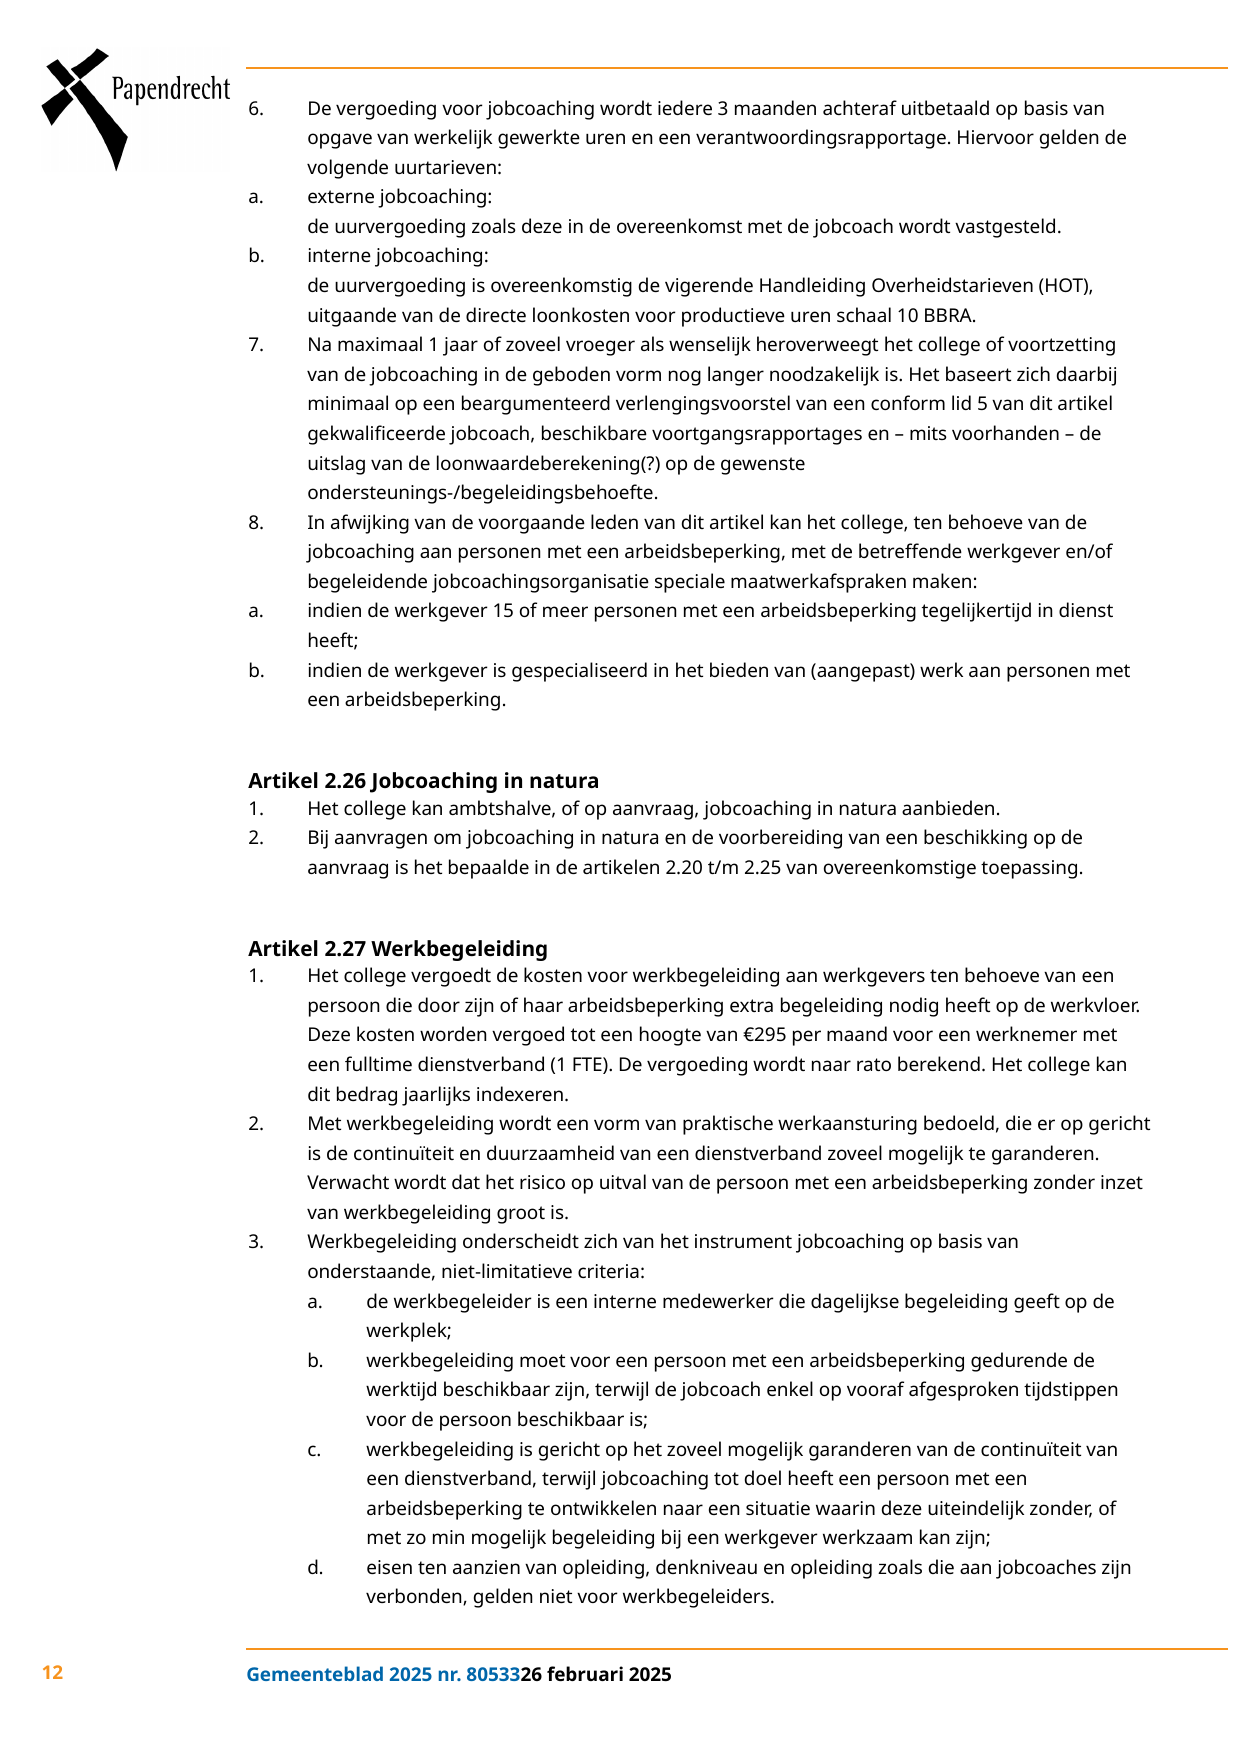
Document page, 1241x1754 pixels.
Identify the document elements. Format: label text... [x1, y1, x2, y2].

text Artikel 2.27 Werkbegeleiding [248, 934, 1152, 962]
list In afwijking van de voorgaande leden van dit artikel kan het college, ten behoeve van de jobcoaching aan personen met een arbeidsbeperking, met de betreffende werkgever en/of begeleidende jobcoachingsorganisatie speciale maatwerkafspraken maken: [248, 509, 1152, 594]
list indien de werkgever 15 of meer personen met een arbeidsbeperking tegelijkertijd in dienst heeft; [248, 598, 1152, 653]
list Werkbegeleiding onderscheidt zich van het instrument jobcoaching op basis van onderstaande, niet-limitatieve criteria: [248, 1229, 1152, 1284]
text Artikel 2.26 Jobcoaching in natura [248, 766, 1152, 795]
list interne jobcoaching: [248, 243, 1152, 268]
list indien de werkgever is gespecialiseerd in het bieden van (aangepast) werk aan personen met een arbeidsbeperking. [248, 657, 1152, 712]
picture [41, 47, 231, 172]
list de werkbegeleider is een interne medewerker die dagelijkse begeleiding geeft op de werkplek; [307, 1288, 1152, 1343]
list Bij aanvragen om jobcoaching in natura en de voorbereiding van een beschikking op de aanvraag is het bepaalde in de artikelen 2.20 t/m 2.25 van overeenkomstige toepassing. [248, 824, 1152, 880]
list Na maximaal 1 jaar of zoveel vroeger als wenselijk heroverweegt het college of voortzetting van de jobcoaching in de geboden vorm nog langer noodzakelijk is. Het baseert zich daarbij minimaal op een beargumenteerd verlengingsvoorstel van een conform lid 5 van dit artikel gekwalificeerde jobcoach, beschikbare voortgangsrapportages en – mits voorhanden – de uitslag van de loonwaardeberekening(?) op de gewenste ondersteunings-/begeleidingsbehoefte. [248, 331, 1152, 505]
list De vergoeding voor jobcoaching wordt iedere 3 maanden achteraf uitbetaald op basis van opgave van werkelijk gewerkte uren en een verantwoordingsrapportage. Hiervoor gelden de volgende uurtarieven: [248, 95, 1152, 180]
list de uurvergoeding is overeenkomstig de vigerende Handleiding Overheidstarieven (HOT), uitgaande van de directe loonkosten voor productieve uren schaal 10 BBRA. [248, 272, 1152, 328]
list Met werkbegeleiding wordt een vorm van praktische werkaansturing bedoeld, die er op gericht is de continuïteit en duurzaamheid van een dienstverband zoveel mogelijk te garanderen. Verwacht wordt dat het risico op uitval van de persoon met een arbeidsbeperking zonder inzet van werkbegeleiding groot is. [248, 1110, 1152, 1225]
list Het college kan ambtshalve, of op aanvraag, jobcoaching in natura aanbieden. [248, 795, 1152, 821]
list eisen ten aanzien van opleiding, denkniveau en opleiding zoals die aan jobcoaches zijn verbonden, gelden niet voor werkbegeleiders. [307, 1554, 1152, 1609]
list de uurvergoeding zoals deze in de overeenkomst met de jobcoach wordt vastgesteld. [248, 213, 1152, 239]
list externe jobcoaching: [248, 183, 1152, 209]
list werkbegeleiding moet voor een persoon met een arbeidsbeperking gedurende de werktijd beschikbaar zijn, terwijl de jobcoach enkel op vooraf afgesproken tijdstippen voor de persoon beschikbaar is; [307, 1347, 1152, 1432]
list Het college vergoedt de kosten voor werkbegeleiding aan werkgevers ten behoeve van een persoon die door zijn of haar arbeidsbeperking extra begeleiding nodig heeft op de werkvloer. Deze kosten worden vergoed tot een hoogte van €295 per maand voor een werknemer met een fulltime dienstverband (1 FTE). De vergoeding wordt naar rato berekend. Het college kan dit bedrag jaarlijks indexeren. [248, 962, 1152, 1107]
list werkbegeleiding is gericht op het zoveel mogelijk garanderen van de continuïteit van een dienstverband, terwijl jobcoaching tot doel heeft een persoon met een arbeidsbeperking te ontwikkelen naar een situatie waarin deze uiteindelijk zonder, of met zo min mogelijk begeleiding bij een werkgever werkzaam kan zijn; [307, 1436, 1152, 1550]
